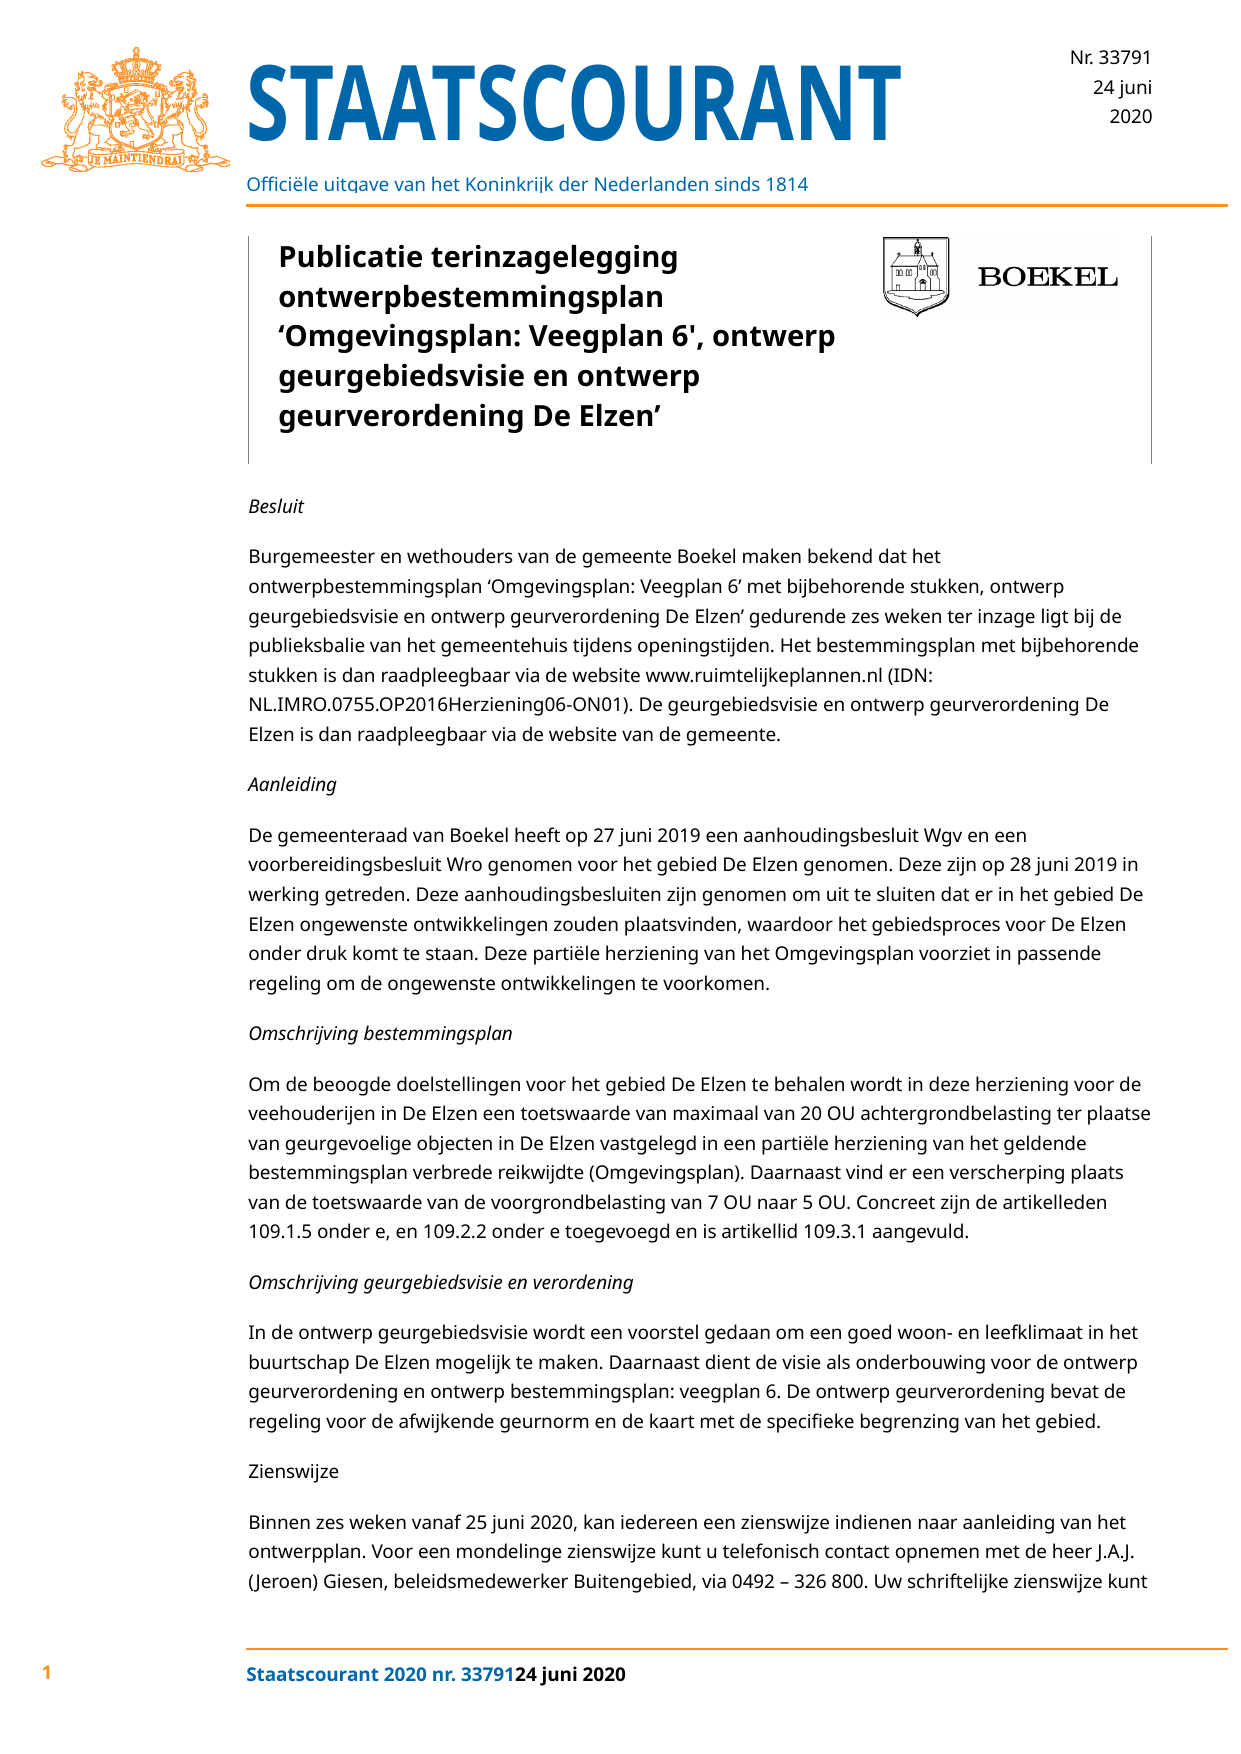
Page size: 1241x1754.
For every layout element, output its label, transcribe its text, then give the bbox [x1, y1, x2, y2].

table_header Publicatie terinzagelegging ontwerpbestemmingsplan ‘Omgevingsplan: Veegplan 6', ontwerp geurgebiedsvisie en ontwerp geurverordening De Elzen’ [249, 236, 850, 464]
text Besluit [248, 493, 1152, 519]
text Zienswijze [248, 1459, 1152, 1484]
text Aanleiding [248, 772, 1152, 797]
picture [41, 47, 231, 172]
text In de ontwerp geurgebiedsvisie wordt een voorstel gedaan om een goed woon- en leefklimaat in het buurtschap De Elzen mogelijk te maken. Daarnaast dient de visie als onderbouwing voor de ontwerp geurverordening en ontwerp bestemmingsplan: veegplan 6. De ontwerp geurverordening bevat de regeling voor de afwijkende geurnorm en de kaart met de specifieke begrenzing van het gebied. [248, 1319, 1152, 1434]
table_header [850, 236, 882, 319]
text Burgemeester en wethouders van de gemeente Boekel maken bekend dat het ontwerpbestemmingsplan ‘Omgevingsplan: Veegplan 6’ met bijbehorende stukken, ontwerp geurgebiedsvisie en ontwerp geurverordening De Elzen’ gedurende zes weken ter inzage ligt bij de publieksbalie van het gemeentehuis tijdens openingstijden. Het bestemmingsplan met bijbehorende stukken is dan raadpleegbaar via de website www.ruimtelijkeplannen.nl (IDN: NL.IMRO.0755.OP2016Herziening06‐ON01). De geurgebiedsvisie en ontwerp geurverordening De Elzen is dan raadpleegbaar via de website van de gemeente. [248, 544, 1152, 747]
table_header [1119, 236, 1151, 319]
text Omschrijving bestemmingsplan [248, 1020, 1152, 1046]
picture [882, 236, 1119, 320]
text Binnen zes weken vanaf 25 juni 2020, kan iedereen een zienswijze indienen naar aanleiding van het ontwerpplan. Voor een mondelinge zienswijze kunt u telefonisch contact opnemen met de heer J.A.J. (Jeroen) Giesen, beleidsmedewerker Buitengebied, via 0492 – 326 800. Uw schriftelijke zienswijze kunt [248, 1509, 1152, 1594]
table_header [850, 320, 1151, 464]
text De gemeenteraad van Boekel heeft op 27 juni 2019 een aanhoudingsbesluit Wgv en een voorbereidingsbesluit Wro genomen voor het gebied De Elzen genomen. Deze zijn op 28 juni 2019 in werking getreden. Deze aanhoudingsbesluiten zijn genomen om uit te sluiten dat er in het gebied De Elzen ongewenste ontwikkelingen zouden plaatsvinden, waardoor het gebiedsproces voor De Elzen onder druk komt te staan. Deze partiële herziening van het Omgevingsplan voorziet in passende regeling om de ongewenste ontwikkelingen te voorkomen. [248, 822, 1152, 996]
text Omschrijving geurgebiedsvisie en verordening [248, 1269, 1152, 1295]
text Om de beoogde doelstellingen voor het gebied De Elzen te behalen wordt in deze herziening voor de veehouderijen in De Elzen een toetswaarde van maximaal van 20 OU achtergrondbelasting ter plaatse van geurgevoelige objecten in De Elzen vastgelegd in een partiële herziening van het geldende bestemmingsplan verbrede reikwijdte (Omgevingsplan). Daarnaast vind er een verscherping plaats van de toetswaarde van de voorgrondbelasting van 7 OU naar 5 OU. Concreet zijn de artikelleden 109.1.5 onder e, en 109.2.2 onder e toegevoegd en is artikellid 109.3.1 aangevuld. [248, 1071, 1152, 1244]
